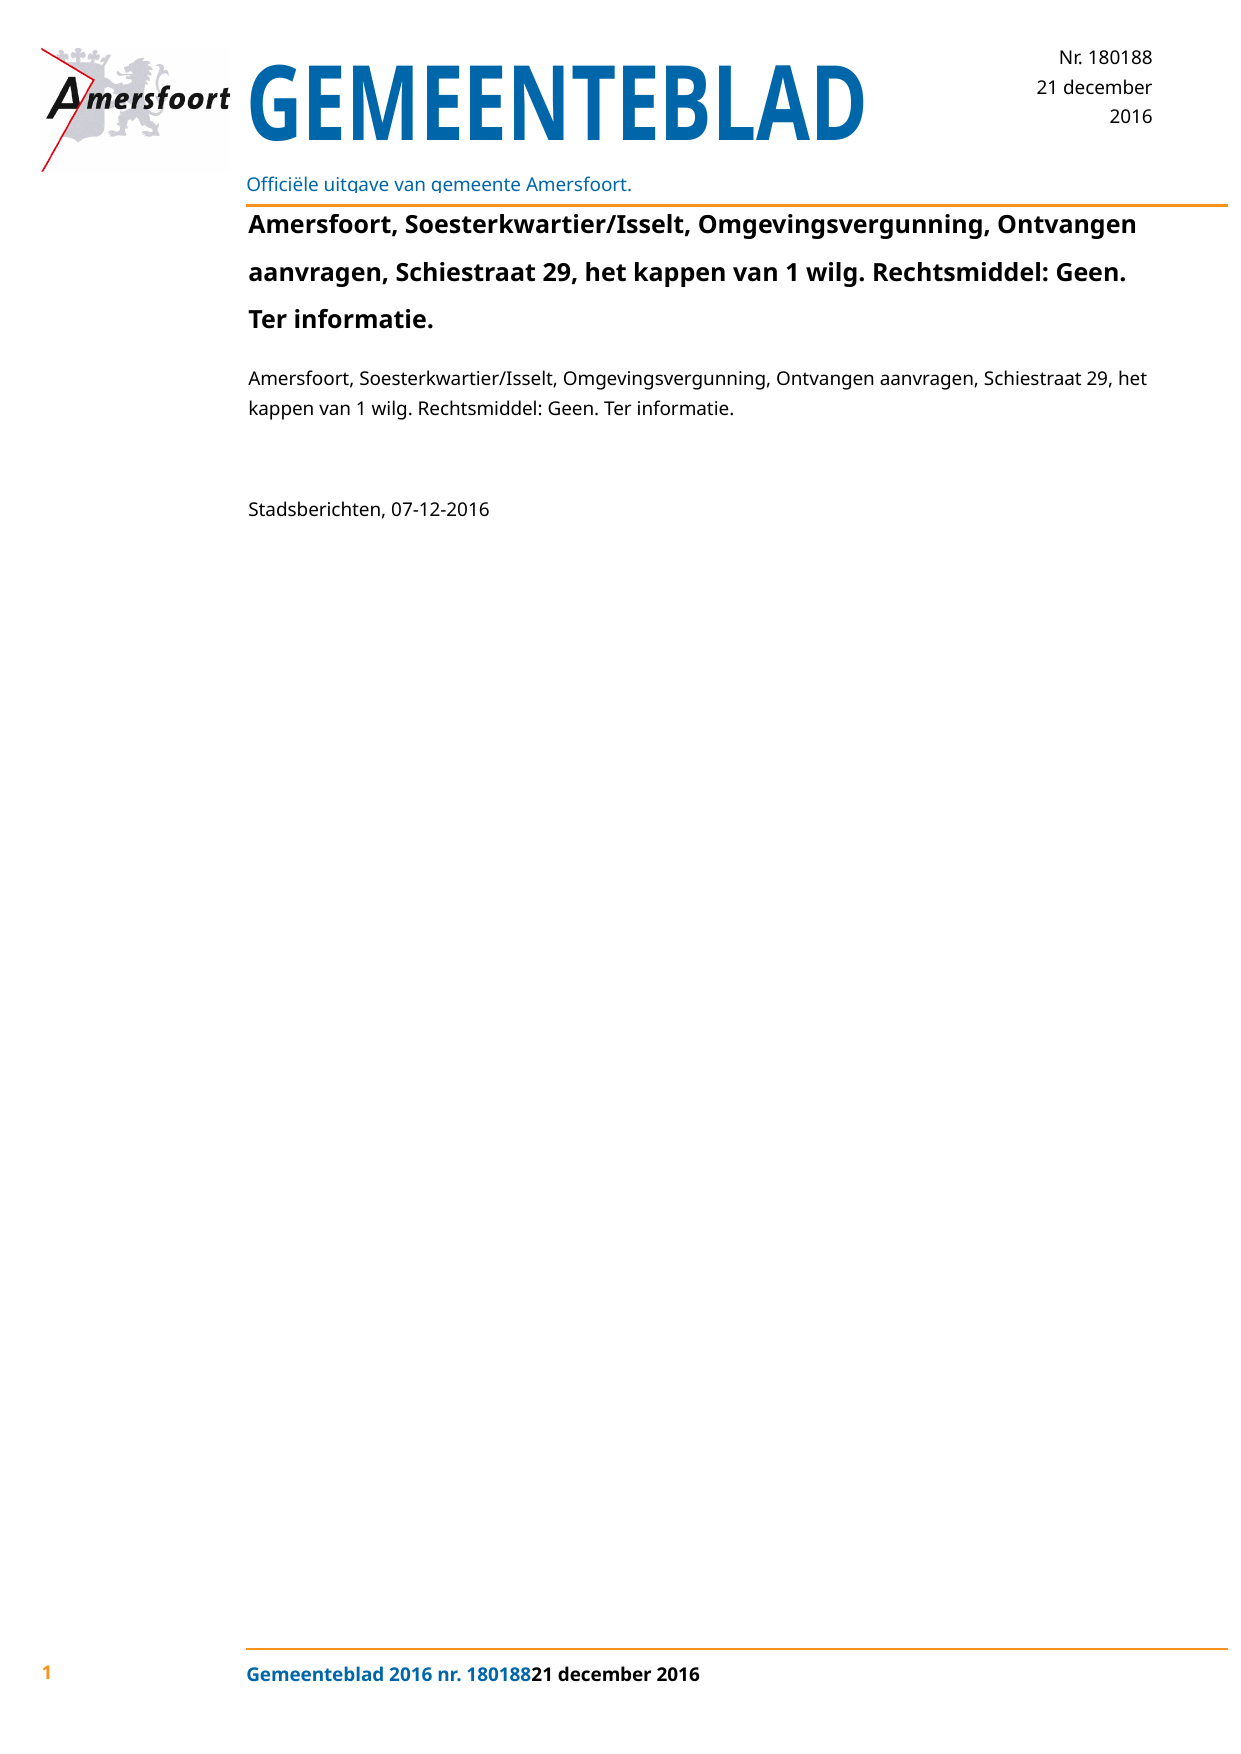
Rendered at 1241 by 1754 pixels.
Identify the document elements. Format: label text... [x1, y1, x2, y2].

text Amersfoort, Soesterkwartier/Isselt, Omgevingsvergunning, Ontvangen aanvragen, Schiestraat 29, het kappen van 1 wilg. Rechtsmiddel: Geen. Ter informatie. [248, 366, 1152, 421]
text Amersfoort, Soesterkwartier/Isselt, Omgevingsvergunning, Ontvangen aanvragen, Schiestraat 29, het kappen van 1 wilg. Rechtsmiddel: Geen. Ter informatie. [248, 207, 1152, 336]
picture [41, 47, 231, 172]
text Stadsberichten, 07-12-2016 [248, 496, 1152, 522]
